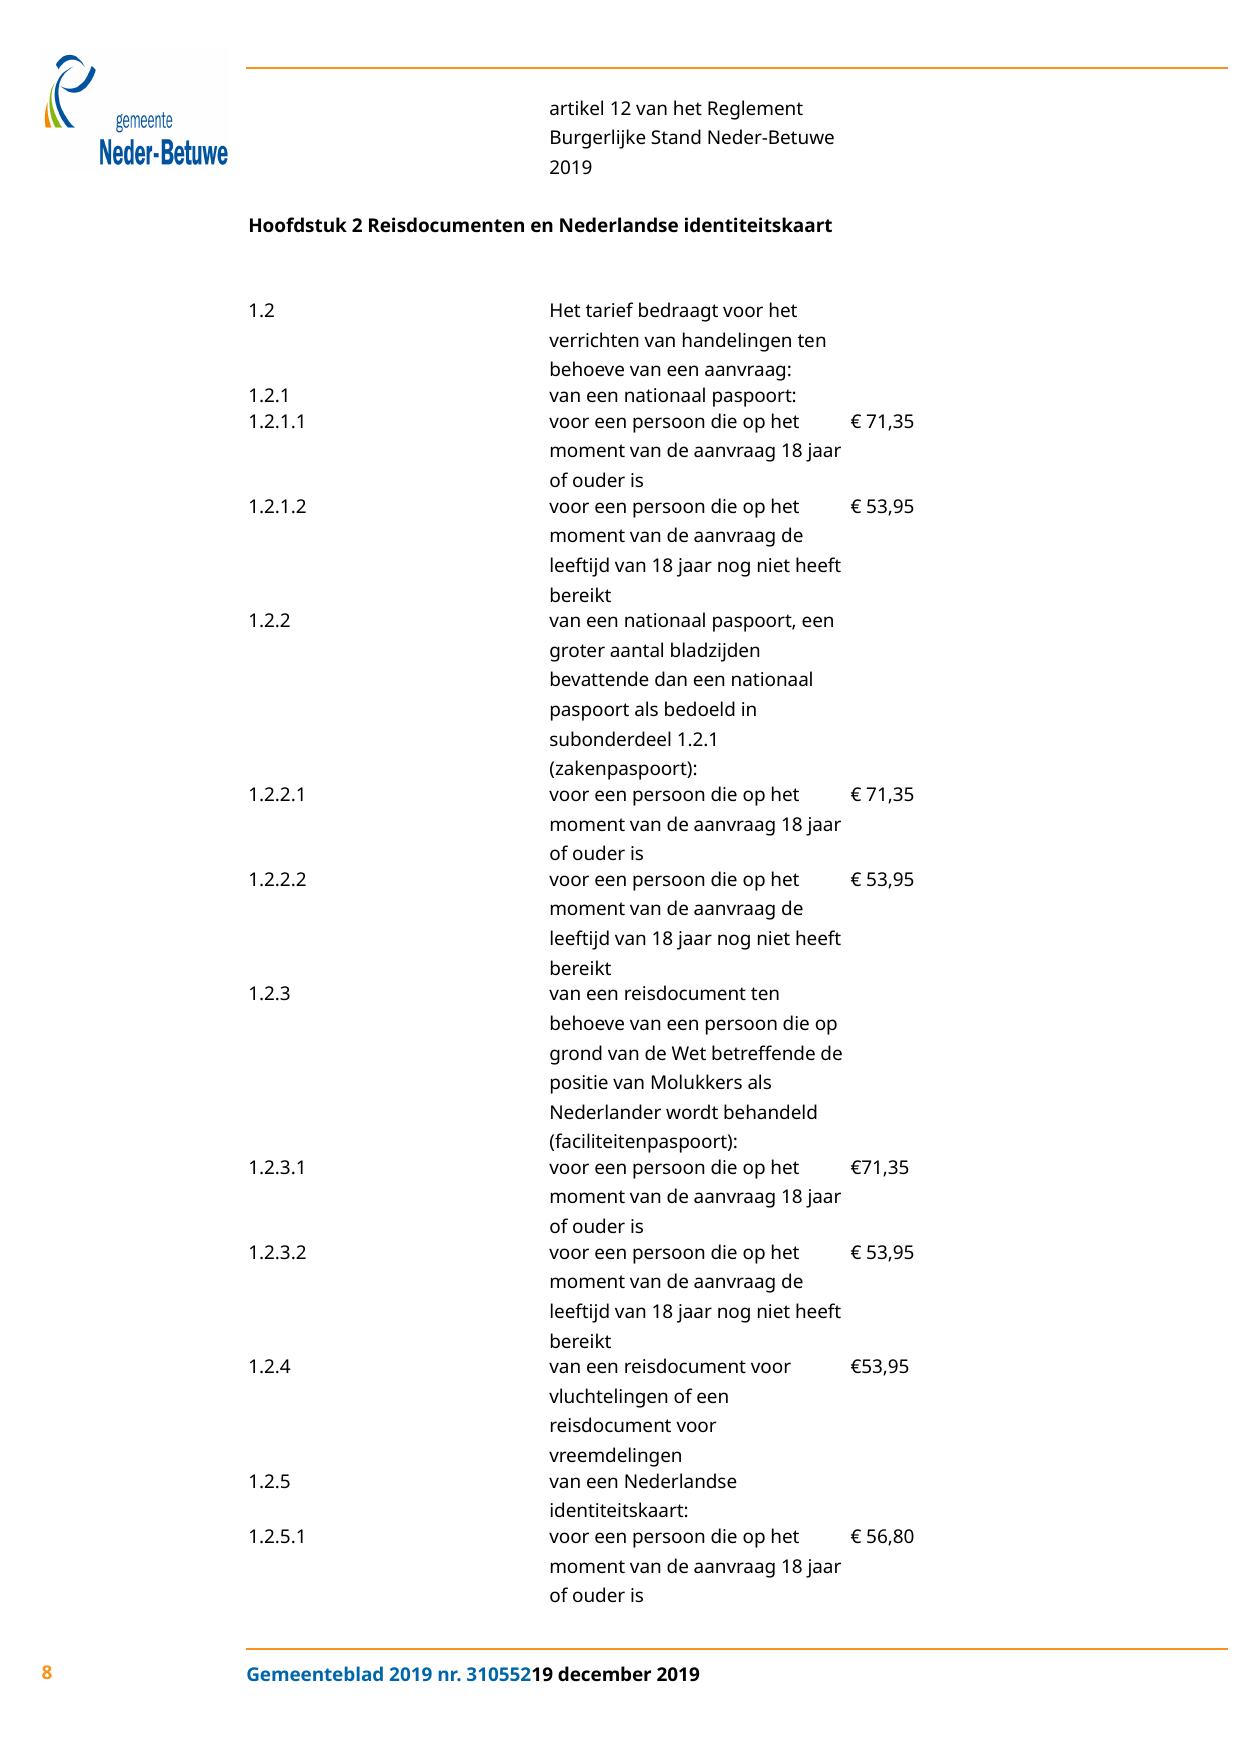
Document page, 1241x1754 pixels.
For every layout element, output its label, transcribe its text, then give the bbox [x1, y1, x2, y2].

table_cell € 71,35 [850, 781, 1152, 866]
table_header [248, 272, 549, 297]
text Hoofdstuk 2 Reisdocumenten en Nederlandse identiteitskaart [248, 212, 1152, 238]
table_cell [850, 383, 1152, 408]
table_header [549, 272, 850, 297]
table_cell [850, 95, 1152, 180]
table_cell artikel 12 van het Reglement Burgerlijke Stand Neder-Betuwe 2019 [549, 95, 850, 180]
table_cell voor een persoon die op het moment van de aanvraag 18 jaar of ouder is [549, 1154, 850, 1239]
table_cell 1.2.1 [248, 383, 549, 408]
table_cell € 53,95 [850, 866, 1152, 981]
table_cell 1.2.4 [248, 1354, 549, 1468]
table_cell 1.2.2.1 [248, 781, 549, 866]
table_cell 1.2.3 [248, 981, 549, 1154]
table_cell voor een persoon die op het moment van de aanvraag de leeftijd van 18 jaar nog niet heeft bereikt [549, 1239, 850, 1353]
table_cell [850, 608, 1152, 781]
picture [41, 47, 231, 172]
table_cell voor een persoon die op het moment van de aanvraag 18 jaar of ouder is [549, 1523, 850, 1608]
table_cell € 56,80 [850, 1523, 1152, 1608]
table_cell 1.2.2.2 [248, 866, 549, 981]
table_cell Het tarief bedraagt voor het verrichten van handelingen ten behoeve van een aanvraag: [549, 298, 850, 382]
table_cell van een nationaal paspoort, een groter aantal bladzijden bevattende dan een nationaal paspoort als bedoeld in subonderdeel 1.2.1 (zakenpaspoort): [549, 608, 850, 781]
table_cell van een nationaal paspoort: [549, 383, 850, 408]
table_cell [248, 95, 549, 180]
table_cell € 53,95 [850, 1239, 1152, 1353]
table_cell €53,95 [850, 1354, 1152, 1468]
table_cell € 71,35 [850, 408, 1152, 493]
table_cell [850, 1468, 1152, 1523]
table_cell [850, 298, 1152, 382]
table_header [850, 272, 1152, 297]
table_cell 1.2.1.2 [248, 493, 549, 607]
table_cell voor een persoon die op het moment van de aanvraag de leeftijd van 18 jaar nog niet heeft bereikt [549, 493, 850, 607]
table_cell van een reisdocument ten behoeve van een persoon die op grond van de Wet betreffende de positie van Molukkers als Nederlander wordt behandeld (faciliteitenpaspoort): [549, 981, 850, 1154]
table_cell € 53,95 [850, 493, 1152, 607]
table_cell [850, 981, 1152, 1154]
table_cell voor een persoon die op het moment van de aanvraag de leeftijd van 18 jaar nog niet heeft bereikt [549, 866, 850, 981]
table_cell 1.2.2 [248, 608, 549, 781]
table_cell 1.2.5 [248, 1468, 549, 1523]
table_cell van een reisdocument voor vluchtelingen of een reisdocument voor vreemdelingen [549, 1354, 850, 1468]
table_cell van een Nederlandse identiteitskaart: [549, 1468, 850, 1523]
table_cell voor een persoon die op het moment van de aanvraag 18 jaar of ouder is [549, 781, 850, 866]
table_cell 1.2.5.1 [248, 1523, 549, 1608]
table_cell 1.2.1.1 [248, 408, 549, 493]
table_cell €71,35 [850, 1154, 1152, 1239]
table_cell 1.2 [248, 298, 549, 382]
table_cell 1.2.3.1 [248, 1154, 549, 1239]
table_cell 1.2.3.2 [248, 1239, 549, 1353]
table_cell voor een persoon die op het moment van de aanvraag 18 jaar of ouder is [549, 408, 850, 493]
